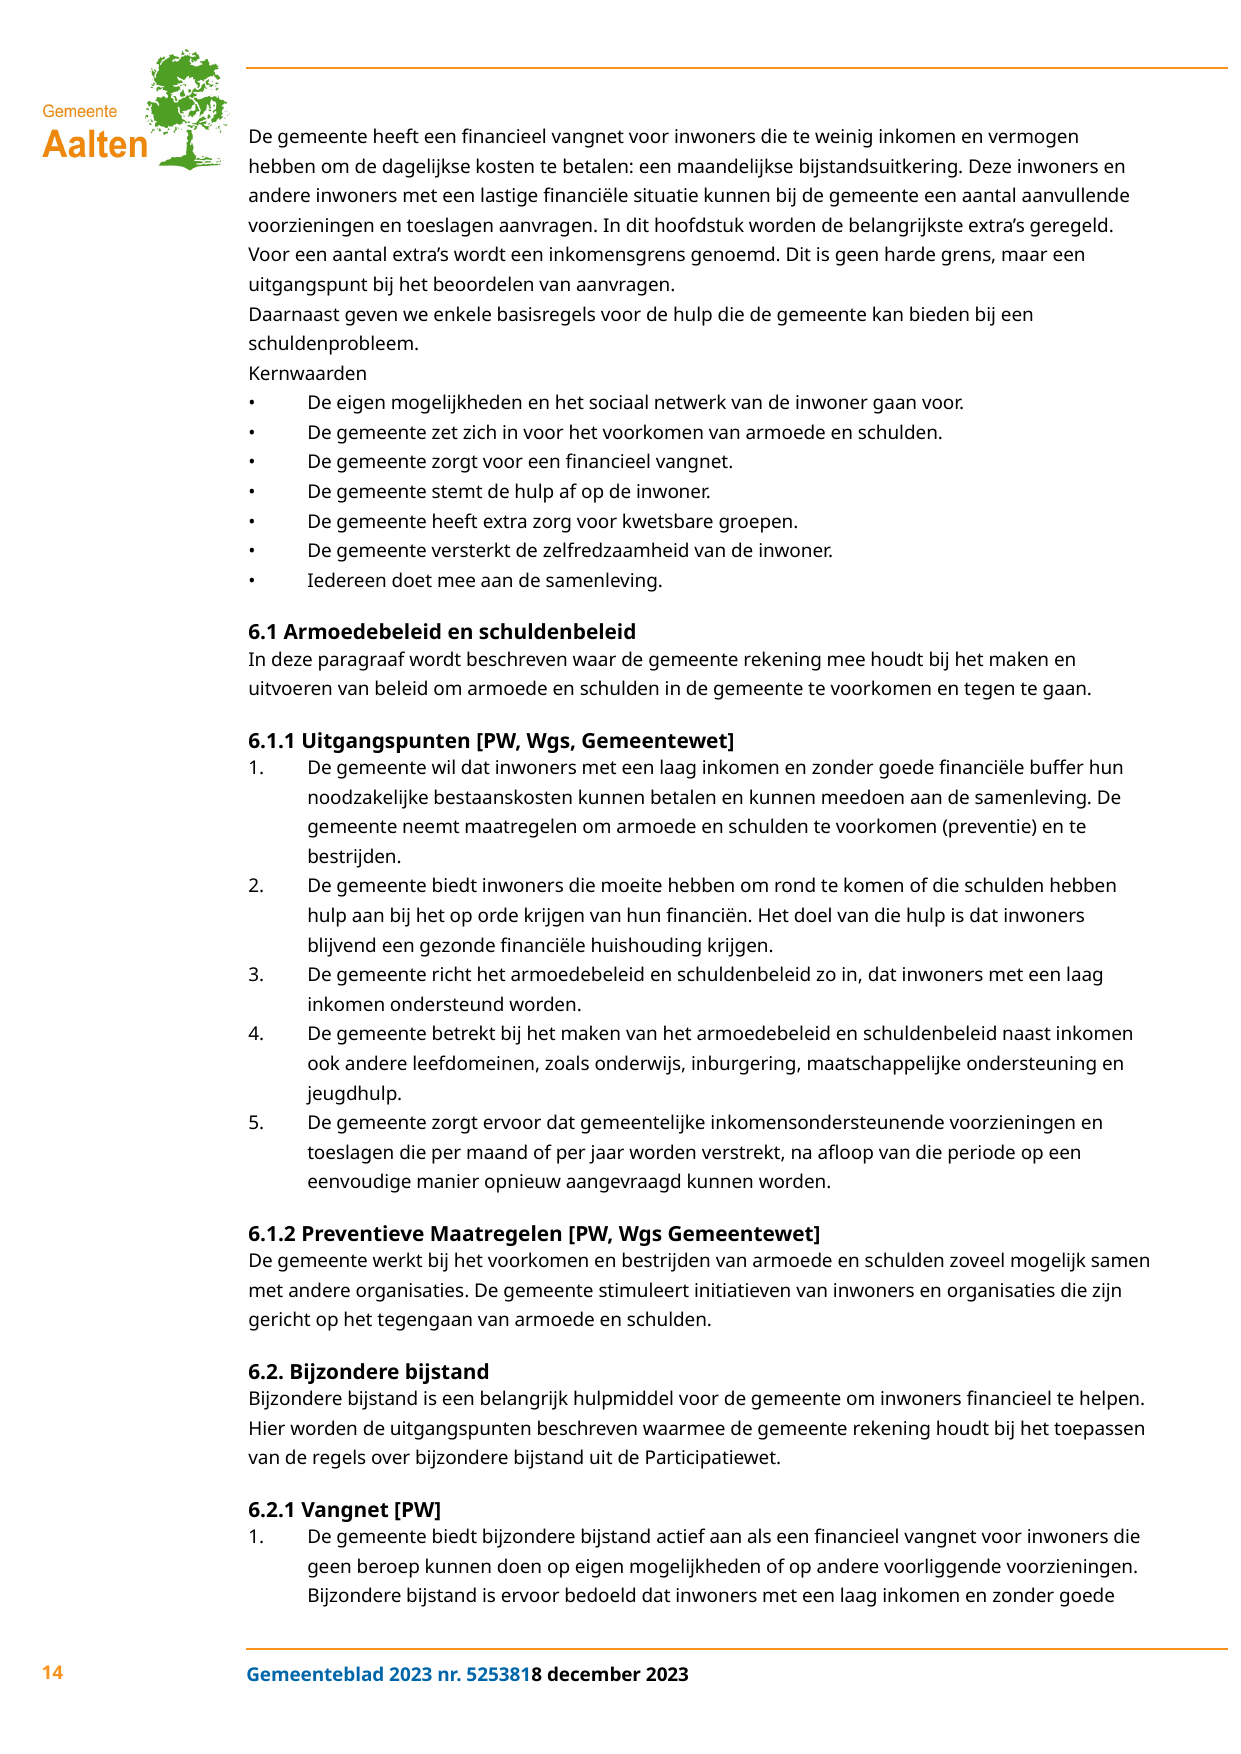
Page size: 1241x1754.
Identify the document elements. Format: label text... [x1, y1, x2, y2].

list De eigen mogelijkheden en het sociaal netwerk van de inwoner gaan voor. [248, 389, 1152, 415]
text De gemeente heeft een financieel vangnet voor inwoners die te weinig inkomen en vermogen hebben om de dagelijkse kosten te betalen: een maandelijkse bijstandsuitkering. Deze inwoners en andere inwoners met een lastige financiële situatie kunnen bij de gemeente een aantal aanvullende voorzieningen en toeslagen aanvragen. In dit hoofdstuk worden de belangrijkste extra’s geregeld. Voor een aantal extra’s wordt een inkomensgrens genoemd. Dit is geen harde grens, maar een uitgangspunt bij het beoordelen van aanvragen. [248, 123, 1152, 297]
list De gemeente stemt de hulp af op de inwoner. [248, 478, 1152, 504]
text 6.1 Armoedebeleid en schuldenbeleid [248, 617, 1152, 646]
text 6.1.1 Uitgangspunten [PW, Wgs, Gemeentewet] [248, 726, 1152, 754]
list Iedereen doet mee aan de samenleving. [248, 567, 1152, 593]
text Bijzondere bijstand is een belangrijk hulpmiddel voor de gemeente om inwoners financieel te helpen. Hier worden de uitgangspunten beschreven waarmee de gemeente rekening houdt bij het toepassen van de regels over bijzondere bijstand uit de Participatiewet. [248, 1385, 1152, 1470]
list De gemeente richt het armoedebeleid en schuldenbeleid zo in, dat inwoners met een laag inkomen ondersteund worden. [248, 961, 1152, 1017]
text In deze paragraaf wordt beschreven waar de gemeente rekening mee houdt bij het maken en uitvoeren van beleid om armoede en schulden in de gemeente te voorkomen en tegen te gaan. [248, 646, 1152, 701]
list De gemeente biedt bijzondere bijstand actief aan als een financieel vangnet voor inwoners die geen beroep kunnen doen op eigen mogelijkheden of op andere voorliggende voorzieningen. Bijzondere bijstand is ervoor bedoeld dat inwoners met een laag inkomen en zonder goede [248, 1523, 1152, 1608]
list De gemeente zorgt ervoor dat gemeentelijke inkomensondersteunende voorzieningen en toeslagen die per maand of per jaar worden verstrekt, na afloop van die periode op een eenvoudige manier opnieuw aangevraagd kunnen worden. [248, 1109, 1152, 1194]
list De gemeente zorgt voor een financieel vangnet. [248, 449, 1152, 474]
text Kernwaarden [248, 360, 1152, 386]
text 6.1.2 Preventieve Maatregelen [PW, Wgs Gemeentewet] [248, 1219, 1152, 1247]
list De gemeente heeft extra zorg voor kwetsbare groepen. [248, 508, 1152, 533]
list De gemeente betrekt bij het maken van het armoedebeleid en schuldenbeleid naast inkomen ook andere leefdomeinen, zoals onderwijs, inburgering, maatschappelijke ondersteuning en jeugdhulp. [248, 1021, 1152, 1105]
text Daarnaast geven we enkele basisregels voor de hulp die de gemeente kan bieden bij een schuldenprobleem. [248, 301, 1152, 356]
list De gemeente zet zich in voor het voorkomen van armoede en schulden. [248, 419, 1152, 445]
text De gemeente werkt bij het voorkomen en bestrijden van armoede en schulden zoveel mogelijk samen met andere organisaties. De gemeente stimuleert initiatieven van inwoners en organisaties die zijn gericht op het tegengaan van armoede en schulden. [248, 1247, 1152, 1332]
list De gemeente wil dat inwoners met een laag inkomen en zonder goede financiële buffer hun noodzakelijke bestaanskosten kunnen betalen en kunnen meedoen aan de samenleving. De gemeente neemt maatregelen om armoede en schulden te voorkomen (preventie) en te bestrijden. [248, 754, 1152, 869]
text 6.2. Bijzondere bijstand [248, 1357, 1152, 1385]
list De gemeente versterkt de zelfredzaamheid van de inwoner. [248, 537, 1152, 563]
text 6.2.1 Vangnet [PW] [248, 1495, 1152, 1523]
list De gemeente biedt inwoners die moeite hebben om rond te komen of die schulden hebben hulp aan bij het op orde krijgen van hun financiën. Het doel van die hulp is dat inwoners blijvend een gezonde financiële huishouding krijgen. [248, 873, 1152, 957]
picture [41, 47, 231, 172]
